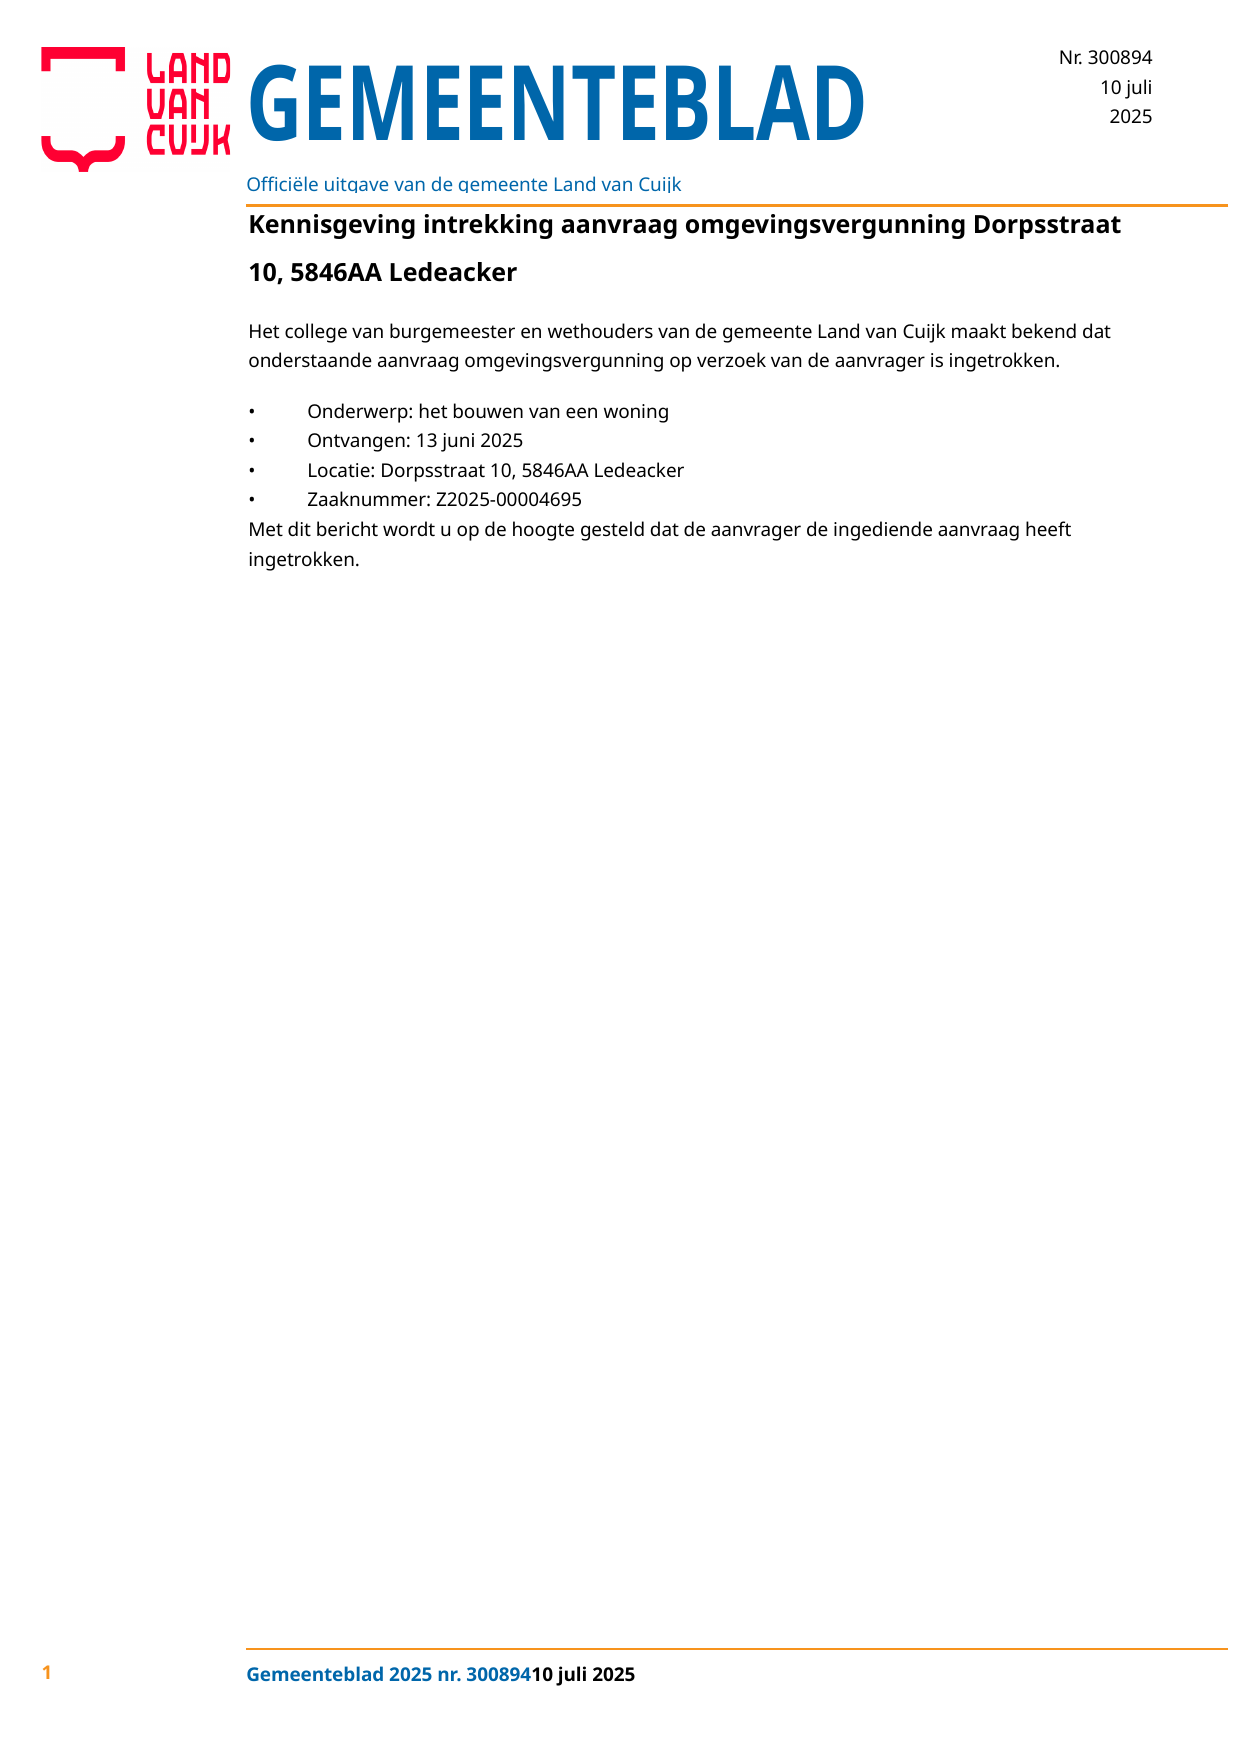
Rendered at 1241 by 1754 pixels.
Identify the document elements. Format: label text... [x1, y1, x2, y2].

text Kennisgeving intrekking aanvraag omgevingsvergunning Dorpsstraat 10, 5846AA Ledeacker [248, 207, 1152, 288]
text Het college van burgemeester en wethouders van de gemeente Land van Cuijk maakt bekend dat onderstaande aanvraag omgevingsvergunning op verzoek van de aanvrager is ingetrokken. [248, 318, 1152, 373]
list Locatie: Dorpsstraat 10, 5846AA Ledeacker [248, 457, 1152, 483]
list Zaaknummer: Z2025-00004695 [248, 487, 1152, 512]
text Met dit bericht wordt u op de hoogte gesteld dat de aanvrager de ingediende aanvraag heeft ingetrokken. [248, 516, 1152, 572]
list Onderwerp: het bouwen van een woning [248, 398, 1152, 424]
list Ontvangen: 13 juni 2025 [248, 427, 1152, 453]
picture [41, 47, 231, 172]
